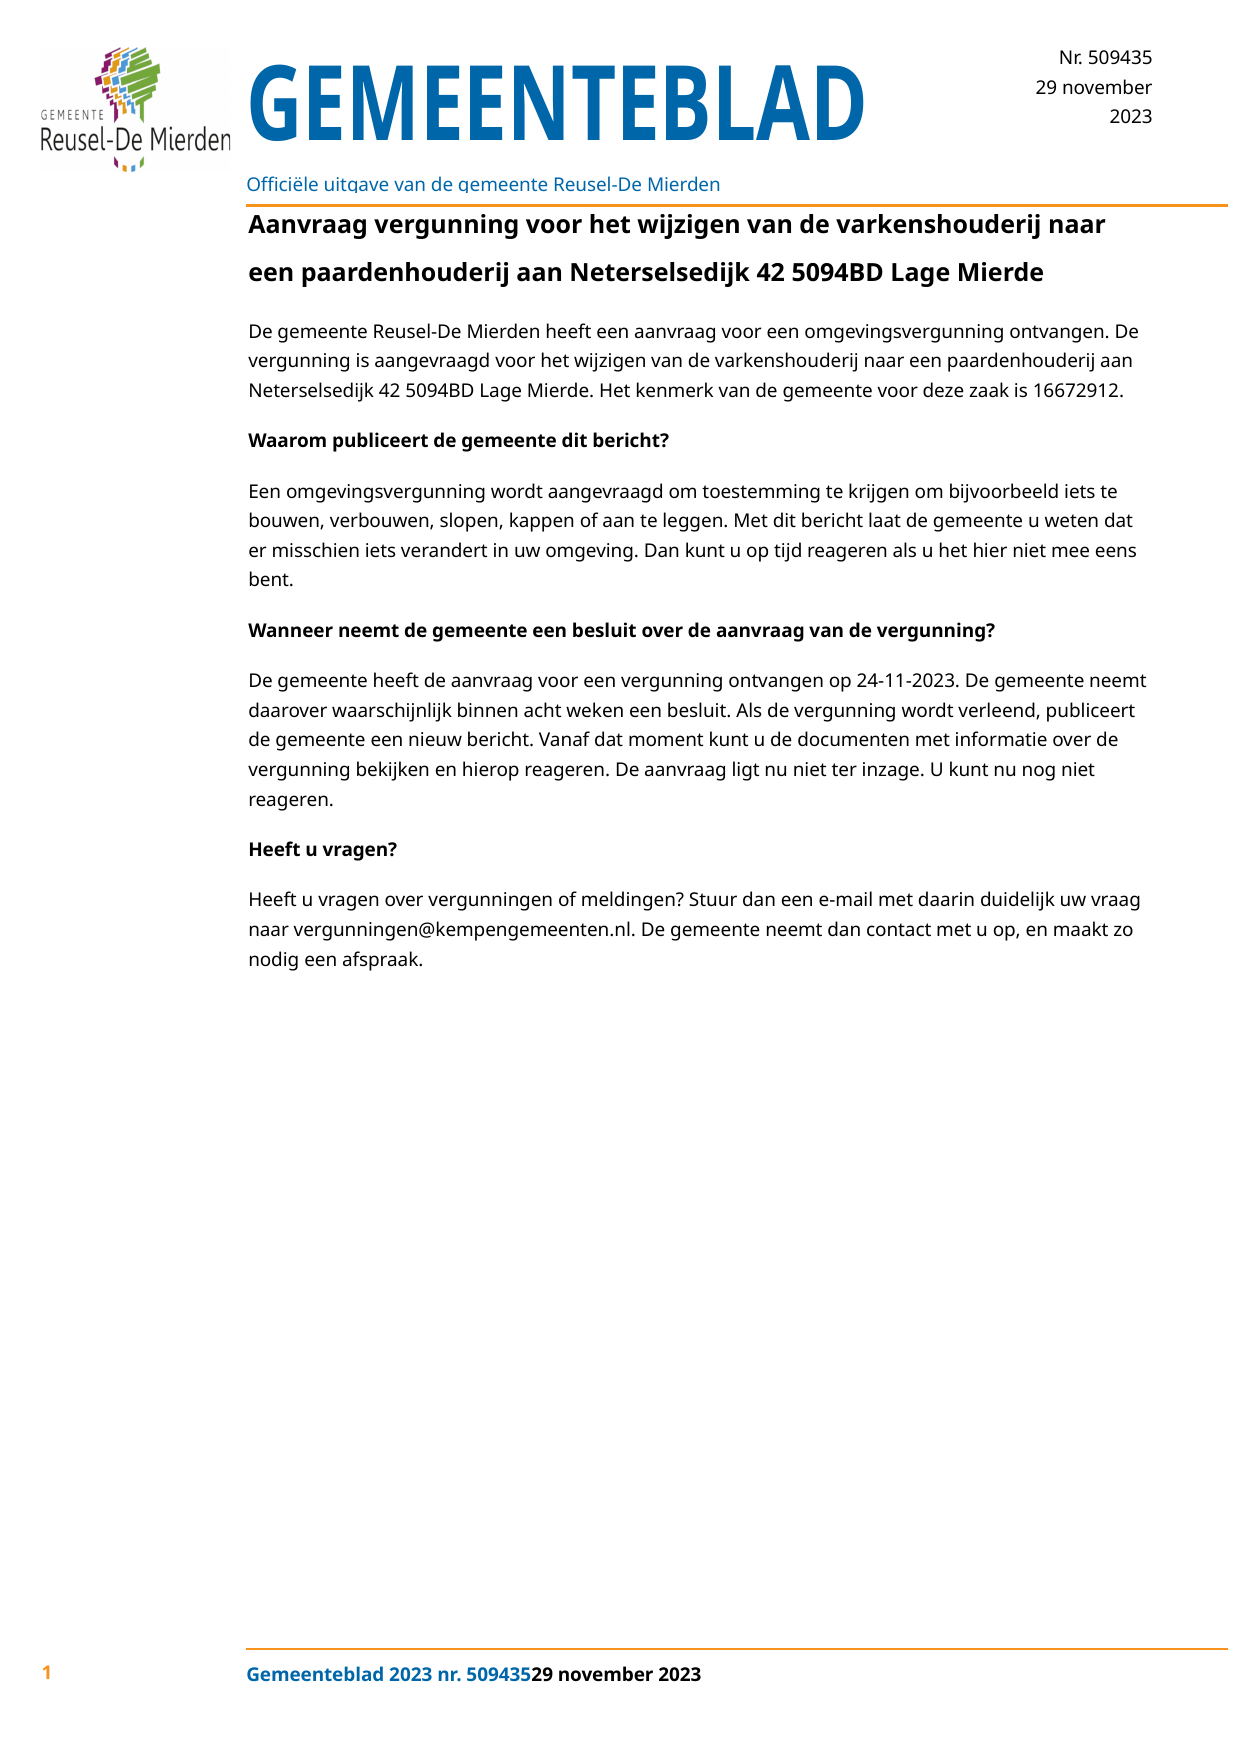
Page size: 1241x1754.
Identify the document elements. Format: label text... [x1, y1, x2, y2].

text Heeft u vragen? [248, 836, 1152, 862]
text Wanneer neemt de gemeente een besluit over de aanvraag van de vergunning? [248, 617, 1152, 643]
picture [41, 47, 231, 172]
text Een omgevingsvergunning wordt aangevraagd om toestemming te krijgen om bijvoorbeeld iets te bouwen, verbouwen, slopen, kappen of aan te leggen. Met dit bericht laat de gemeente u weten dat er misschien iets verandert in uw omgeving. Dan kunt u op tijd reageren als u het hier niet mee eens bent. [248, 478, 1152, 592]
text Aanvraag vergunning voor het wijzigen van de varkenshouderij naar een paardenhouderij aan Neterselsedijk 42 5094BD Lage Mierde [248, 207, 1152, 288]
text Heeft u vragen over vergunningen of meldingen? Stuur dan een e-mail met daarin duidelijk uw vraag naar vergunningen@kempengemeenten.nl. De gemeente neemt dan contact met u op, en maakt zo nodig een afspraak. [248, 887, 1152, 972]
text De gemeente Reusel-De Mierden heeft een aanvraag voor een omgevingsvergunning ontvangen. De vergunning is aangevraagd voor het wijzigen van de varkenshouderij naar een paardenhouderij aan Neterselsedijk 42 5094BD Lage Mierde. Het kenmerk van de gemeente voor deze zaak is 16672912. [248, 318, 1152, 403]
text De gemeente heeft de aanvraag voor een vergunning ontvangen op 24-11-2023. De gemeente neemt daarover waarschijnlijk binnen acht weken een besluit. Als de vergunning wordt verleend, publiceert de gemeente een nieuw bericht. Vanaf dat moment kunt u de documenten met informatie over de vergunning bekijken en hierop reageren. De aanvraag ligt nu niet ter inzage. U kunt nu nog niet reageren. [248, 667, 1152, 812]
text Waarom publiceert de gemeente dit bericht? [248, 427, 1152, 453]
